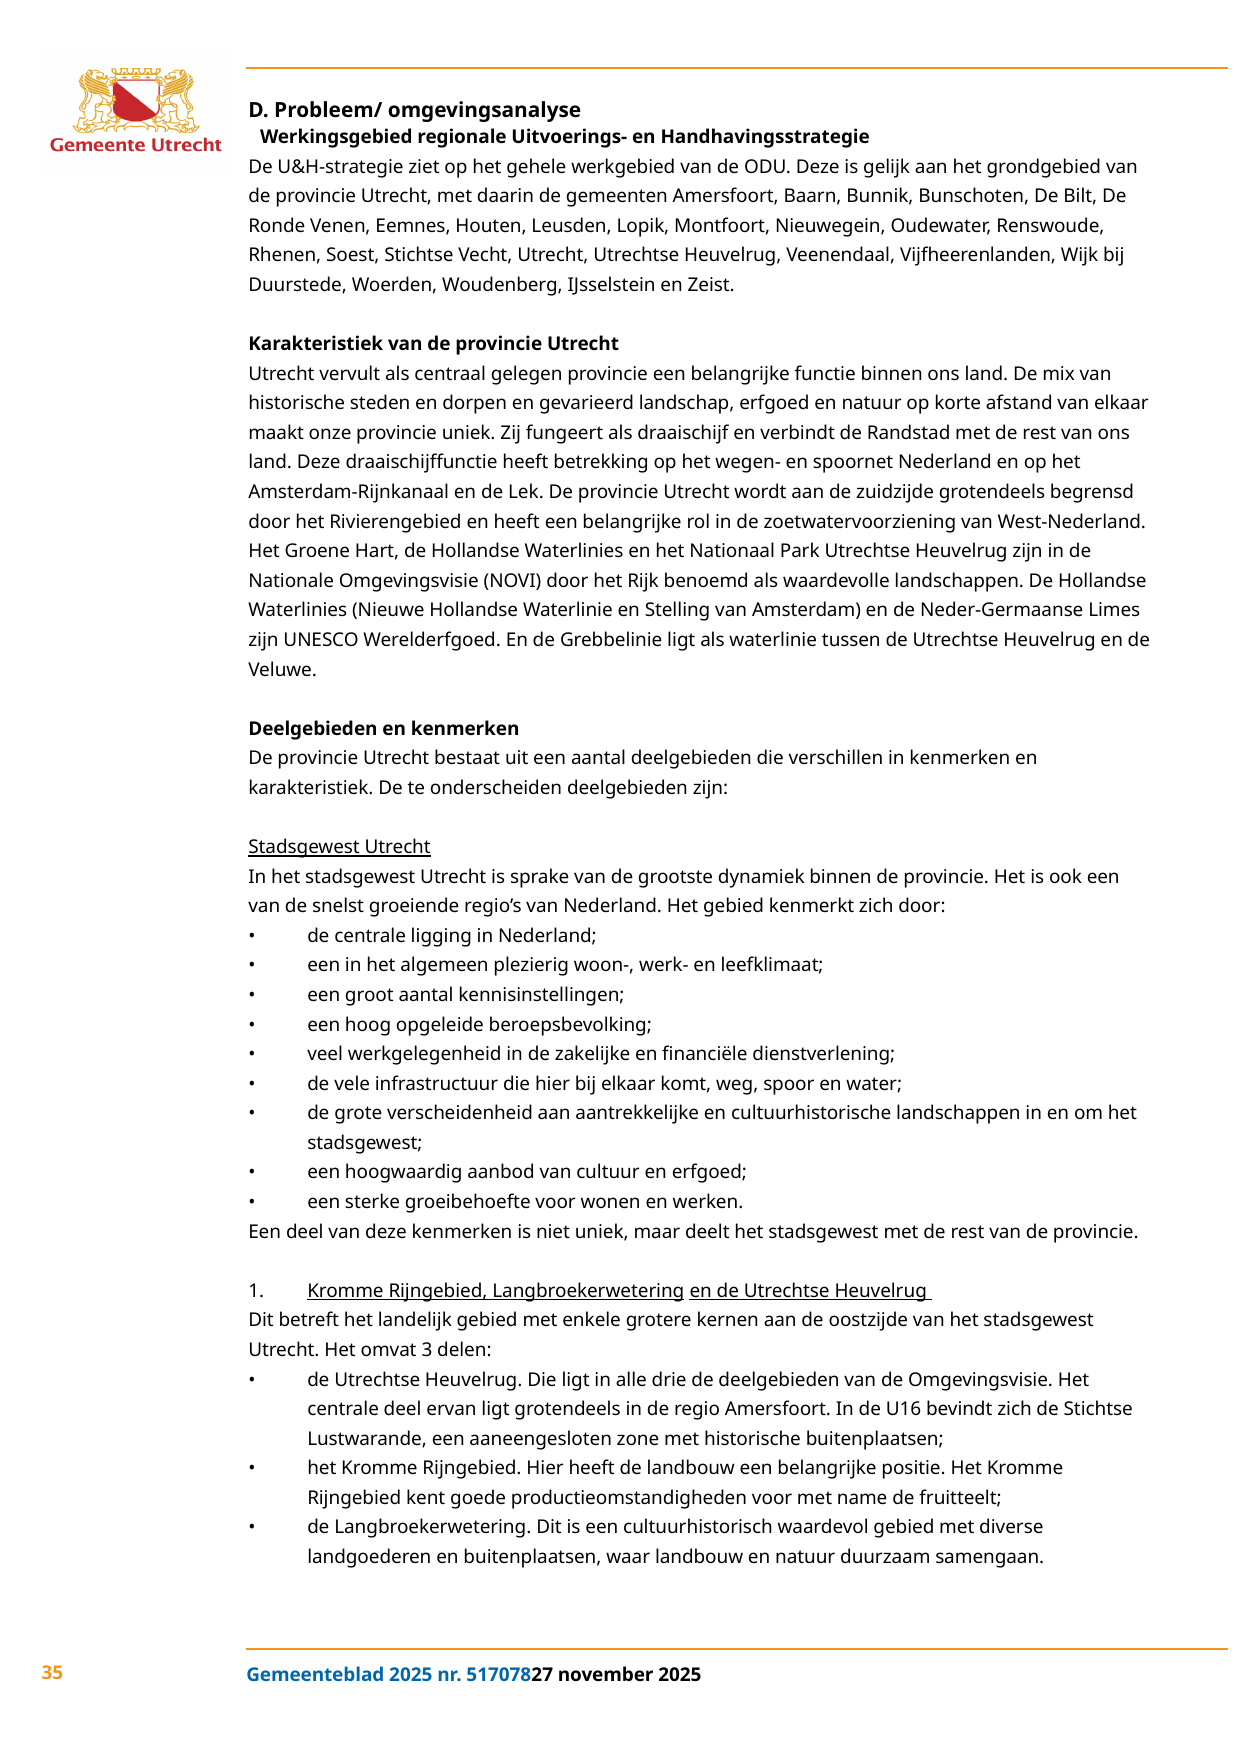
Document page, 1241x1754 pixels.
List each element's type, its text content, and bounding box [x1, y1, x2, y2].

text Deelgebieden en kenmerken [248, 715, 1152, 741]
list een hoogwaardig aanbod van cultuur en erfgoed; [248, 1159, 1152, 1184]
list een hoog opgeleide beroepsbevolking; [248, 1011, 1152, 1037]
text D. Probleem/ omgevingsanalyse [248, 95, 1152, 123]
list een sterke groeibehoefte voor wonen en werken. [248, 1188, 1152, 1214]
text Dit betreft het landelijk gebied met enkele grotere kernen aan de oostzijde van het stadsgewest Utrecht. Het omvat 3 delen: [248, 1307, 1152, 1362]
text Stadsgewest Utrecht [248, 833, 1152, 859]
text De provincie Utrecht bestaat uit een aantal deelgebieden die verschillen in kenmerken en karakteristiek. De te onderscheiden deelgebieden zijn: [248, 744, 1152, 800]
text Werkingsgebied regionale Uitvoerings- en Handhavingsstrategie [248, 123, 1152, 149]
list Kromme Rijngebied, Langbroekerwetering en de Utrechtse Heuvelrug [248, 1277, 1152, 1303]
list een in het algemeen plezierig woon-, werk- en leefklimaat; [248, 952, 1152, 977]
list het Kromme Rijngebied. Hier heeft de landbouw een belangrijke positie. Het Kromme Rijngebied kent goede productieomstandigheden voor met name de fruitteelt; [248, 1454, 1152, 1510]
list de centrale ligging in Nederland; [248, 922, 1152, 948]
text Utrecht vervult als centraal gelegen provincie een belangrijke functie binnen ons land. De mix van historische steden en dorpen en gevarieerd landschap, erfgoed en natuur op korte afstand van elkaar maakt onze provincie uniek. Zij fungeert als draaischijf en verbindt de Randstad met de rest van ons land. Deze draaischijffunctie heeft betrekking op het wegen- en spoornet Nederland en op het Amsterdam-Rijnkanaal en de Lek. De provincie Utrecht wordt aan de zuidzijde grotendeels begrensd door het Rivierengebied en heeft een belangrijke rol in de zoetwatervoorziening van West-Nederland. Het Groene Hart, de Hollandse Waterlinies en het Nationaal Park Utrechtse Heuvelrug zijn in de Nationale Omgevingsvisie (NOVI) door het Rijk benoemd als waardevolle landschappen. De Hollandse Waterlinies (Nieuwe Hollandse Waterlinie en Stelling van Amsterdam) en de Neder-Germaanse Limes zijn UNESCO Werelderfgoed. En de Grebbelinie ligt als waterlinie tussen de Utrechtse Heuvelrug en de Veluwe. [248, 360, 1152, 682]
list de vele infrastructuur die hier bij elkaar komt, weg, spoor en water; [248, 1070, 1152, 1096]
text De U&H-strategie ziet op het gehele werkgebied van de ODU. Deze is gelijk aan het grondgebied van de provincie Utrecht, met daarin de gemeenten Amersfoort, Baarn, Bunnik, Bunschoten, De Bilt, De Ronde Venen, Eemnes, Houten, Leusden, Lopik, Montfoort, Nieuwegein, Oudewater, Renswoude, Rhenen, Soest, Stichtse Vecht, Utrecht, Utrechtse Heuvelrug, Veenendaal, Vijfheerenlanden, Wijk bij Duurstede, Woerden, Woudenberg, IJsselstein en Zeist. [248, 153, 1152, 297]
text Karakteristiek van de provincie Utrecht [248, 330, 1152, 356]
list een groot aantal kennisinstellingen; [248, 981, 1152, 1007]
text In het stadsgewest Utrecht is sprake van de grootste dynamiek binnen de provincie. Het is ook een van de snelst groeiende regio’s van Nederland. Het gebied kenmerkt zich door: [248, 863, 1152, 918]
list de grote verscheidenheid aan aantrekkelijke en cultuurhistorische landschappen in en om het stadsgewest; [248, 1099, 1152, 1155]
list de Utrechtse Heuvelrug. Die ligt in alle drie de deelgebieden van de Omgevingsvisie. Het centrale deel ervan ligt grotendeels in de regio Amersfoort. In de U16 bevindt zich de Stichtse Lustwarande, een aaneengesloten zone met historische buitenplaatsen; [248, 1366, 1152, 1451]
picture [41, 47, 231, 172]
list de Langbroekerwetering. Dit is een cultuurhistorisch waardevol gebied met diverse landgoederen en buitenplaatsen, waar landbouw en natuur duurzaam samengaan. [248, 1514, 1152, 1569]
text Een deel van deze kenmerken is niet uniek, maar deelt het stadsgewest met de rest van de provincie. [248, 1218, 1152, 1244]
list veel werkgelegenheid in de zakelijke en financiële dienstverlening; [248, 1040, 1152, 1066]
